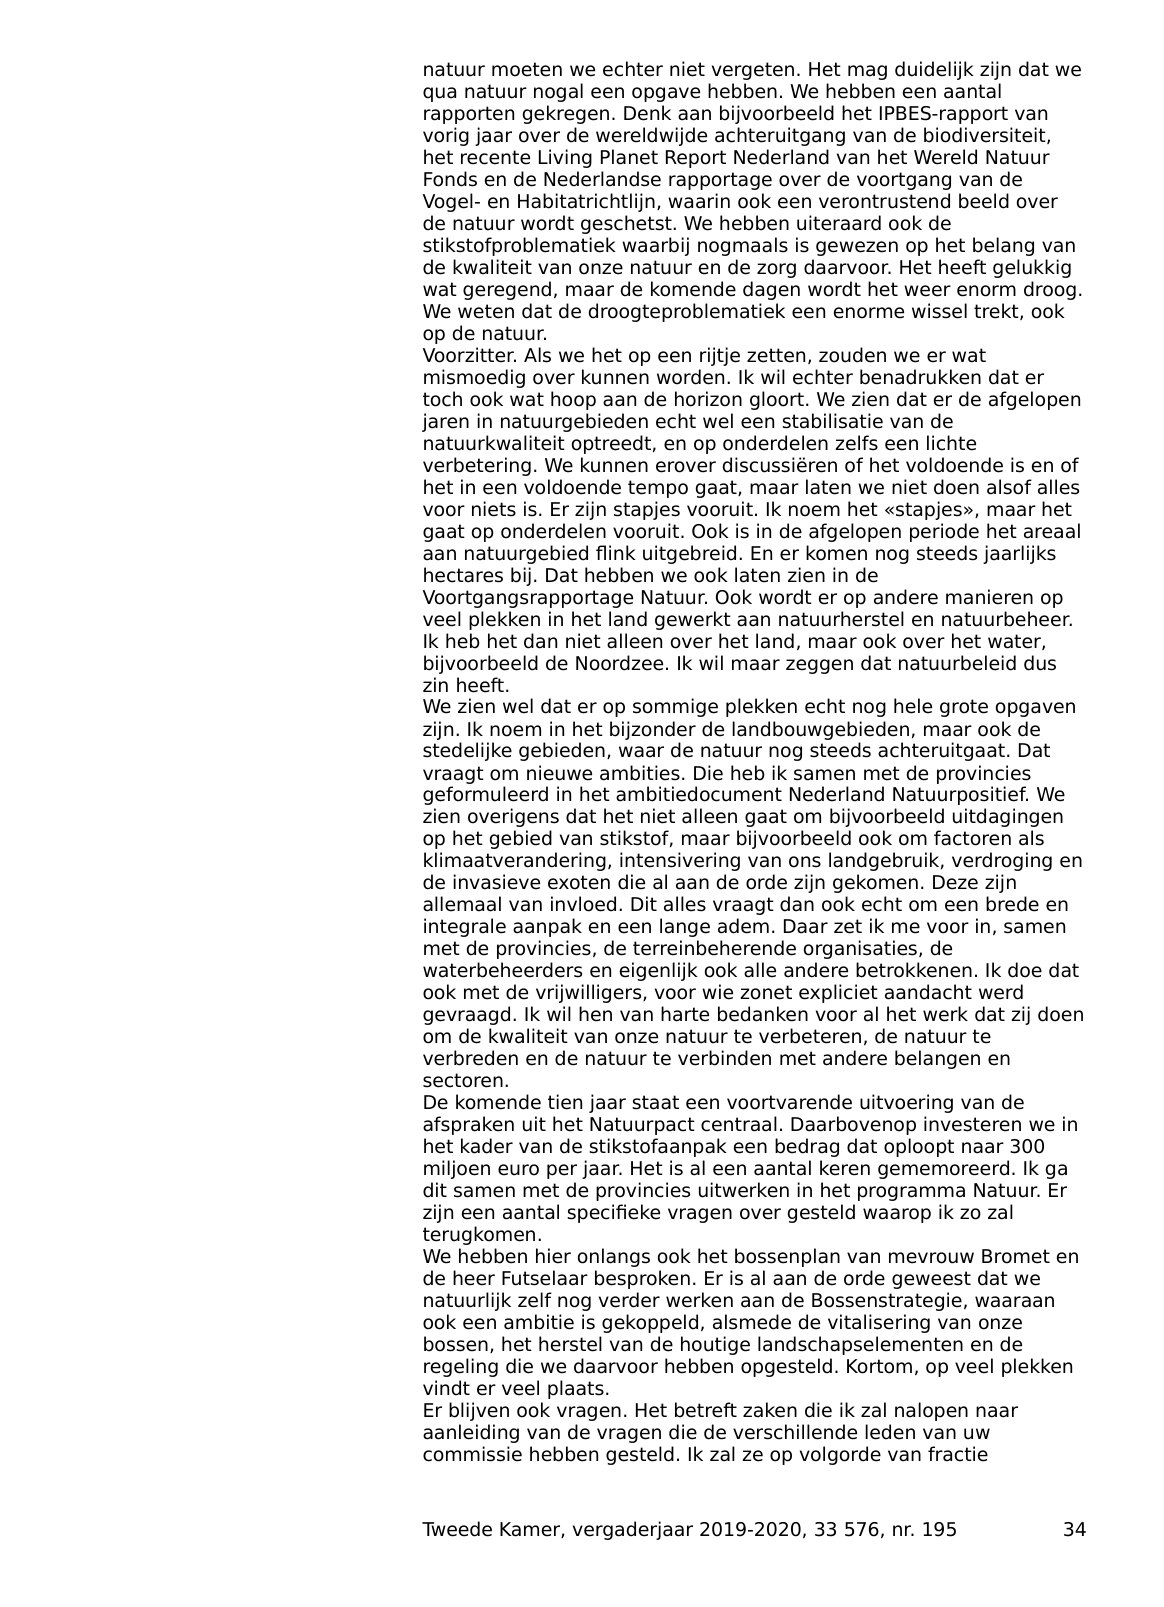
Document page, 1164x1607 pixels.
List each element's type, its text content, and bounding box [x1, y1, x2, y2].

text We zien wel dat er op sommige plekken echt nog hele grote opgaven zijn. Ik noem in het bijzonder de landbouwgebieden, maar ook de stedelijke gebieden, waar de natuur nog steeds achteruitgaat. Dat vraagt om nieuwe ambities. Die heb ik samen met de provincies geformuleerd in het ambitiedocument Nederland Natuurpositief. We zien overigens dat het niet alleen gaat om bijvoorbeeld uitdagingen op het gebied van stikstof, maar bijvoorbeeld ook om factoren als klimaatverandering, intensivering van ons landgebruik, verdroging en de invasieve exoten die al aan de orde zijn gekomen. Deze zijn allemaal van invloed. Dit alles vraagt dan ook echt om een brede en integrale aanpak en een lange adem. Daar zet ik me voor in, samen met de provincies, de terreinbeherende organisaties, de waterbeheerders en eigenlijk ook alle andere betrokkenen. Ik doe dat ook met de vrijwilligers, voor wie zonet expliciet aandacht werd gevraagd. Ik wil hen van harte bedanken voor al het werk dat zij doen om de kwaliteit van onze natuur te verbeteren, de natuur te verbreden en de natuur te verbinden met andere belangen en sectoren. [422, 696, 1087, 1092]
text De komende tien jaar staat een voortvarende uitvoering van de afspraken uit het Natuurpact centraal. Daarbovenop investeren we in het kader van de stikstofaanpak een bedrag dat oploopt naar 300 miljoen euro per jaar. Het is al een aantal keren gememoreerd. Ik ga dit samen met de provincies uitwerken in het programma Natuur. Er zijn een aantal specifieke vragen over gesteld waarop ik zo zal terugkomen. [422, 1092, 1087, 1246]
text natuur moeten we echter niet vergeten. Het mag duidelijk zijn dat we qua natuur nogal een opgave hebben. We hebben een aantal rapporten gekregen. Denk aan bijvoorbeeld het IPBES-rapport van vorig jaar over de wereldwijde achteruitgang van de biodiversiteit, het recente Living Planet Report Nederland van het Wereld Natuur Fonds en de Nederlandse rapportage over de voortgang van de Vogel- en Habitatrichtlijn, waarin ook een verontrustend beeld over de natuur wordt geschetst. We hebben uiteraard ook de stikstofproblematiek waarbij nogmaals is gewezen op het belang van de kwaliteit van onze natuur en de zorg daarvoor. Het heeft gelukkig wat geregend, maar de komende dagen wordt het weer enorm droog. We weten dat de droogteproblematiek een enorme wissel trekt, ook op de natuur. [422, 59, 1087, 345]
text We hebben hier onlangs ook het bossenplan van mevrouw Bromet en de heer Futselaar besproken. Er is al aan de orde geweest dat we natuurlijk zelf nog verder werken aan de Bossenstrategie, waaraan ook een ambitie is gekoppeld, alsmede de vitalisering van onze bossen, het herstel van de houtige landschapselementen en de regeling die we daarvoor hebben opgesteld. Kortom, op veel plekken vindt er veel plaats. [422, 1246, 1087, 1400]
text Er blijven ook vragen. Het betreft zaken die ik zal nalopen naar aanleiding van de vragen die de verschillende leden van uw commissie hebben gesteld. Ik zal ze op volgorde van fractie [422, 1400, 1087, 1466]
text Voorzitter. Als we het op een rijtje zetten, zouden we er wat mismoedig over kunnen worden. Ik wil echter benadrukken dat er toch ook wat hoop aan de horizon gloort. We zien dat er de afgelopen jaren in natuurgebieden echt wel een stabilisatie van de natuurkwaliteit optreedt, en op onderdelen zelfs een lichte verbetering. We kunnen erover discussiëren of het voldoende is en of het in een voldoende tempo gaat, maar laten we niet doen alsof alles voor niets is. Er zijn stapjes vooruit. Ik noem het «stapjes», maar het gaat op onderdelen vooruit. Ook is in de afgelopen periode het areaal aan natuurgebied flink uitgebreid. En er komen nog steeds jaarlijks hectares bij. Dat hebben we ook laten zien in de Voortgangsrapportage Natuur. Ook wordt er op andere manieren op veel plekken in het land gewerkt aan natuurherstel en natuurbeheer. Ik heb het dan niet alleen over het land, maar ook over het water, bijvoorbeeld de Noordzee. Ik wil maar zeggen dat natuurbeleid dus zin heeft. [422, 345, 1087, 696]
